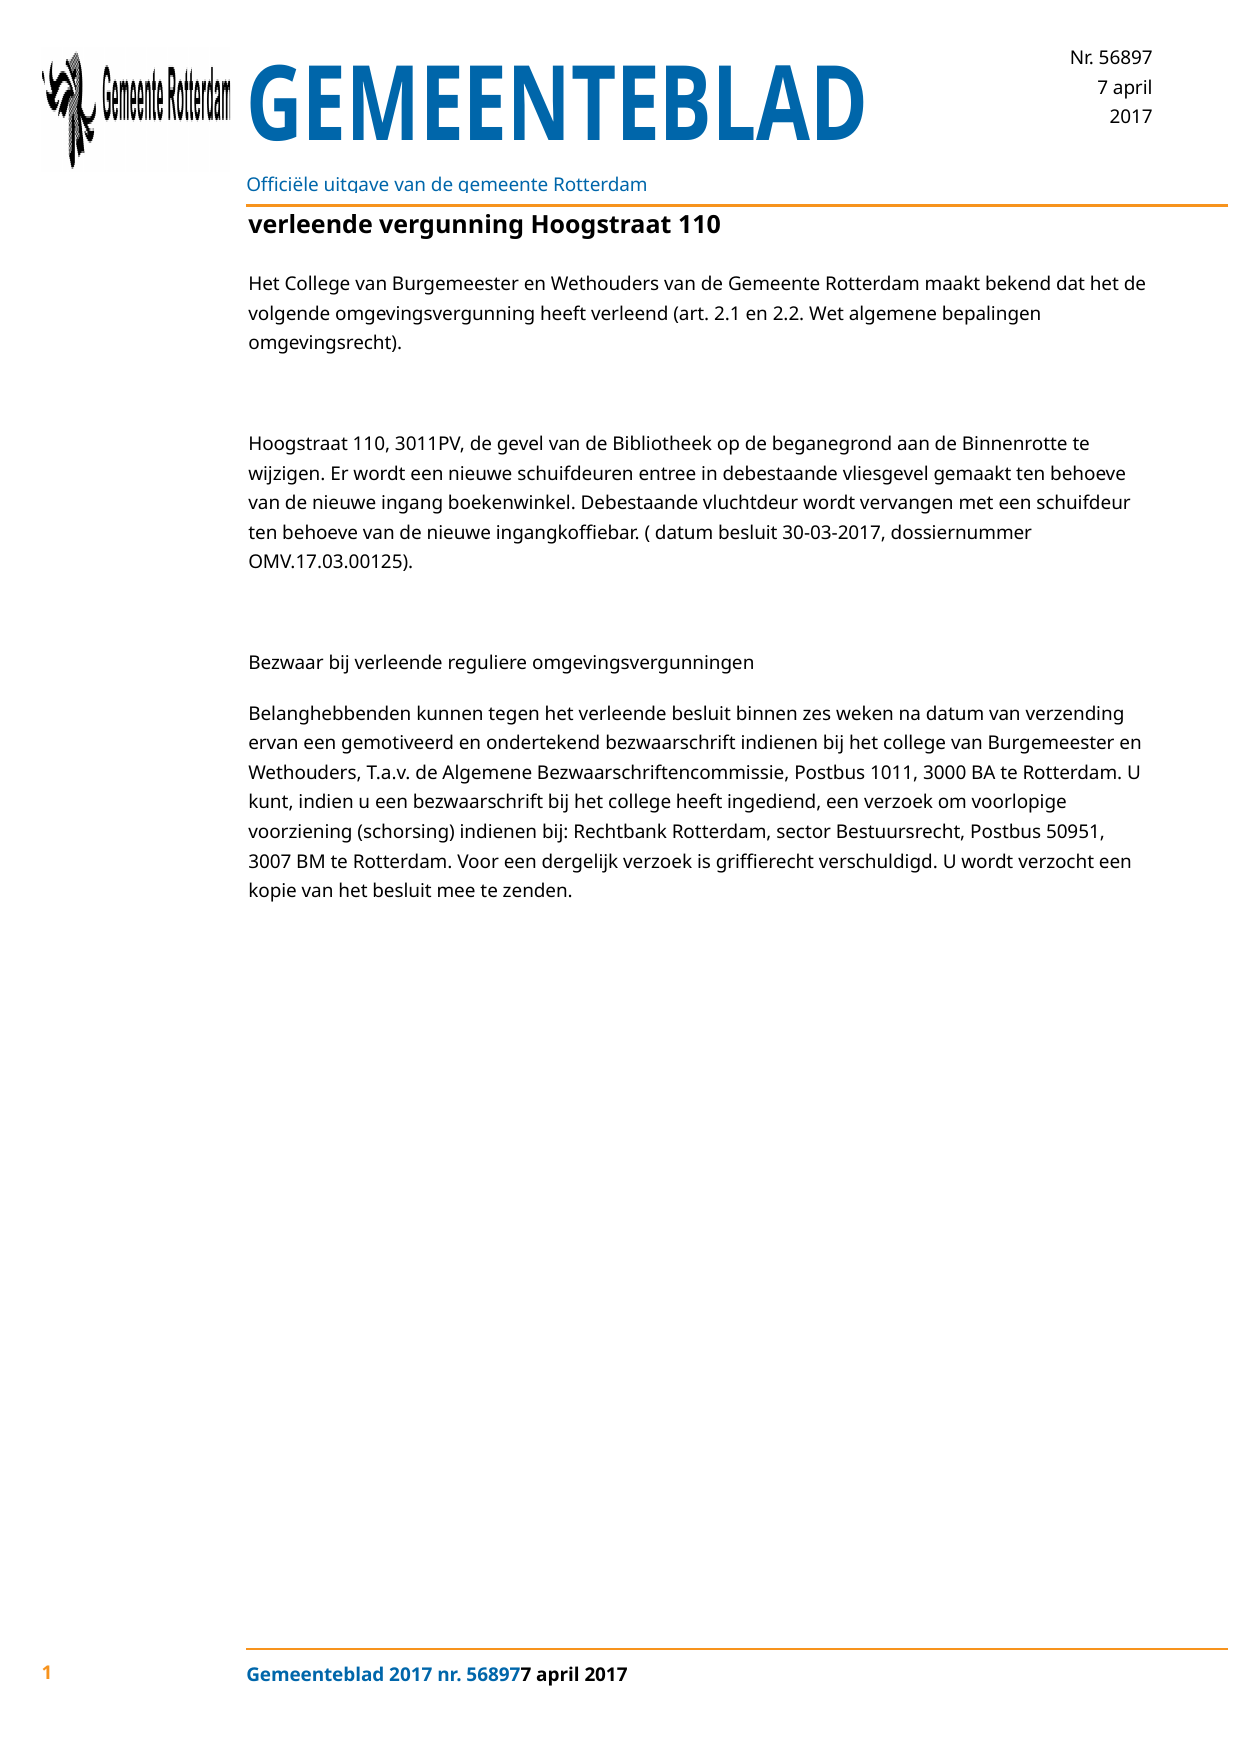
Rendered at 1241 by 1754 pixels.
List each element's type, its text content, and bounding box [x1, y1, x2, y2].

picture [41, 47, 231, 172]
text Bezwaar bij verleende reguliere omgevingsvergunningen [248, 649, 1152, 675]
text verleende vergunning Hoogstraat 110 [248, 207, 1152, 241]
text Het College van Burgemeester en Wethouders van de Gemeente Rotterdam maakt bekend dat het de volgende omgevingsvergunning heeft verleend (art. 2.1 en 2.2. Wet algemene bepalingen omgevingsrecht). [248, 270, 1152, 355]
text Hoogstraat 110, 3011PV, de gevel van de Bibliotheek op de beganegrond aan de Binnenrotte te wijzigen. Er wordt een nieuwe schuifdeuren entree in debestaande vliesgevel gemaakt ten behoeve van de nieuwe ingang boekenwinkel. Debestaande vluchtdeur wordt vervangen met een schuifdeur ten behoeve van de nieuwe ingangkoffiebar. ( datum besluit 30-03-2017, dossiernummer OMV.17.03.00125). [248, 430, 1152, 574]
text Belanghebbenden kunnen tegen het verleende besluit binnen zes weken na datum van verzending ervan een gemotiveerd en ondertekend bezwaarschrift indienen bij het college van Burgemeester en Wethouders, T.a.v. de Algemene Bezwaarschriftencommissie, Postbus 1011, 3000 BA te Rotterdam. U kunt, indien u een bezwaarschrift bij het college heeft ingediend, een verzoek om voorlopige voorziening (schorsing) indienen bij: Rechtbank Rotterdam, sector Bestuursrecht, Postbus 50951, 3007 BM te Rotterdam. Voor een dergelijk verzoek is griffierecht verschuldigd. U wordt verzocht een kopie van het besluit mee te zenden. [248, 700, 1152, 903]
